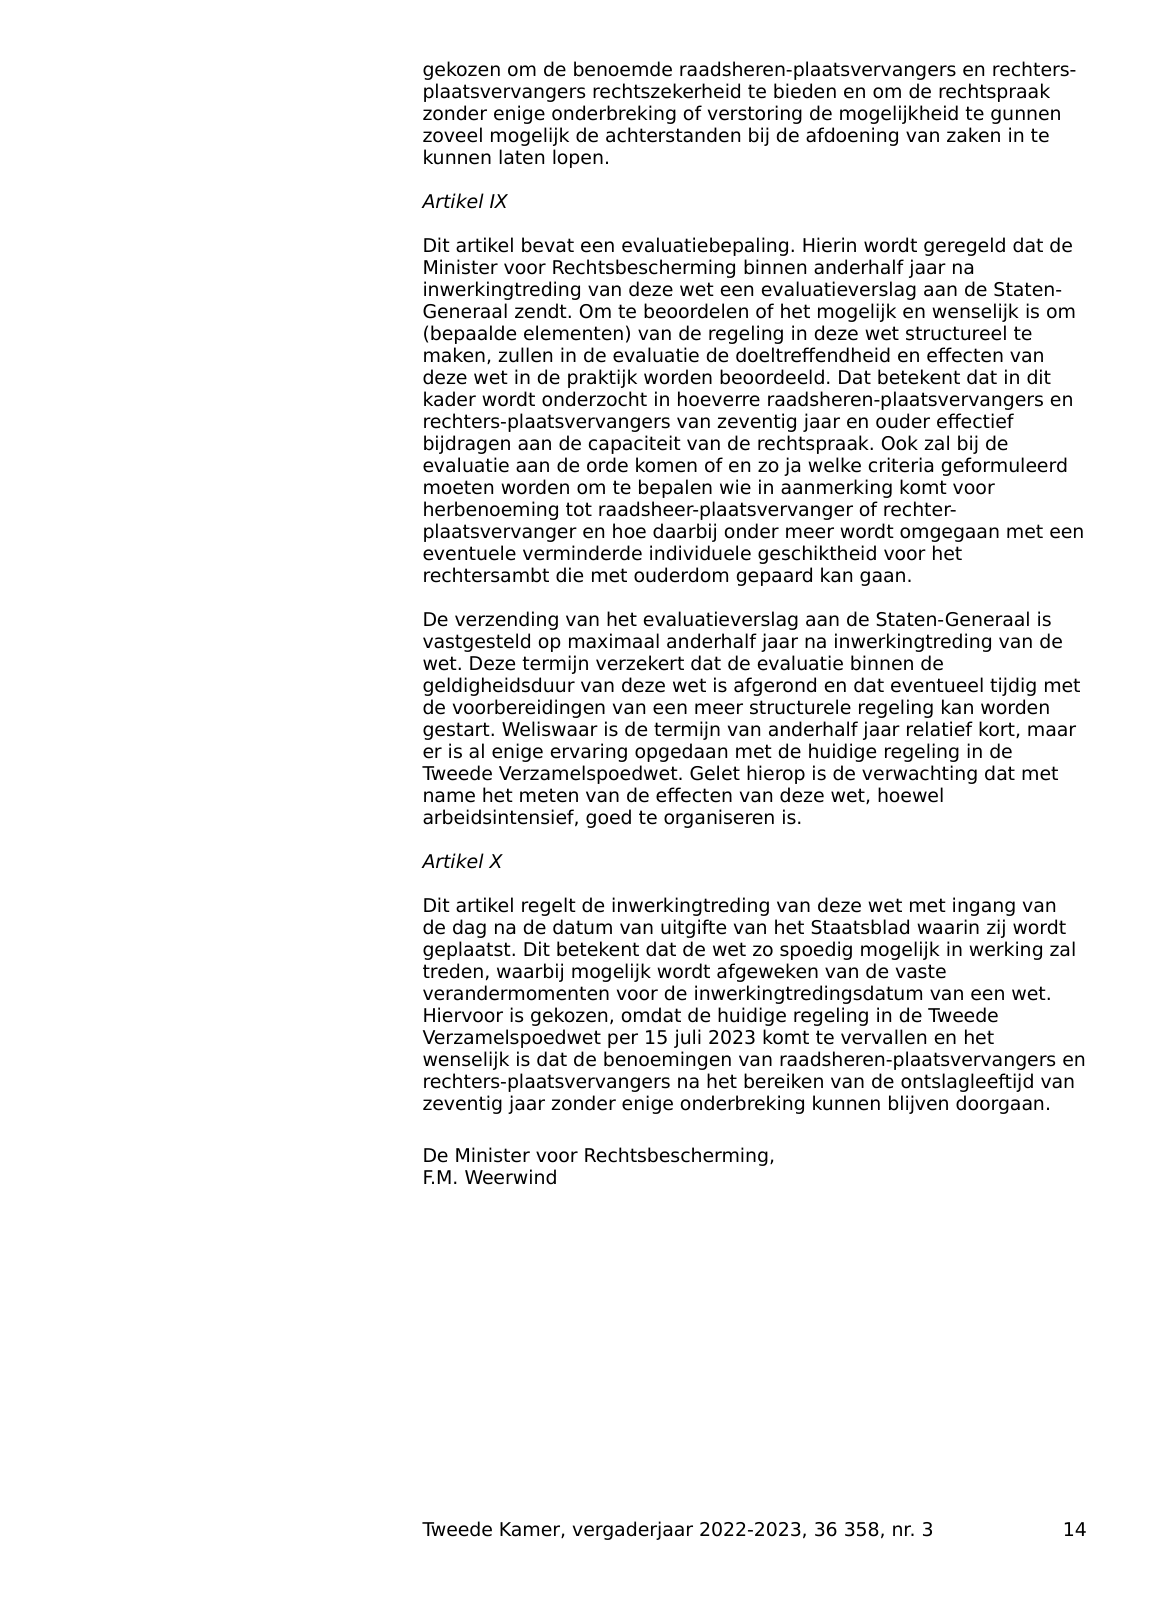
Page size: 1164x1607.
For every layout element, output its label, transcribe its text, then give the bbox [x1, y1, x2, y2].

subtitle Artikel IX [422, 191, 1087, 213]
text De verzending van het evaluatieverslag aan de Staten-Generaal is vastgesteld op maximaal anderhalf jaar na inwerkingtreding van de wet. Deze termijn verzekert dat de evaluatie binnen de geldigheidsduur van deze wet is afgerond en dat eventueel tijdig met de voorbereidingen van een meer structurele regeling kan worden gestart. Weliswaar is de termijn van anderhalf jaar relatief kort, maar er is al enige ervaring opgedaan met de huidige regeling in de Tweede Verzamelspoedwet. Gelet hierop is de verwachting dat met name het meten van de effecten van deze wet, hoewel arbeidsintensief, goed te organiseren is. [422, 609, 1087, 829]
text De Minister voor Rechtsbescherming, F.M. Weerwind [422, 1145, 1087, 1189]
subtitle Artikel X [422, 851, 1087, 873]
text Dit artikel bevat een evaluatiebepaling. Hierin wordt geregeld dat de Minister voor Rechtsbescherming binnen anderhalf jaar na inwerkingtreding van deze wet een evaluatieverslag aan de Staten-Generaal zendt. Om te beoordelen of het mogelijk en wenselijk is om (bepaalde elementen) van de regeling in deze wet structureel te maken, zullen in de evaluatie de doeltreffendheid en effecten van deze wet in de praktijk worden beoordeeld. Dat betekent dat in dit kader wordt onderzocht in hoeverre raadsheren-plaatsvervangers en rechters-plaatsvervangers van zeventig jaar en ouder effectief bijdragen aan de capaciteit van de rechtspraak. Ook zal bij de evaluatie aan de orde komen of en zo ja welke criteria geformuleerd moeten worden om te bepalen wie in aanmerking komt voor herbenoeming tot raadsheer-plaatsvervanger of rechter-plaatsvervanger en hoe daarbij onder meer wordt omgegaan met een eventuele verminderde individuele geschiktheid voor het rechtersambt die met ouderdom gepaard kan gaan. [422, 235, 1087, 587]
text gekozen om de benoemde raadsheren-plaatsvervangers en rechters-plaatsvervangers rechtszekerheid te bieden en om de rechtspraak zonder enige onderbreking of verstoring de mogelijkheid te gunnen zoveel mogelijk de achterstanden bij de afdoening van zaken in te kunnen laten lopen. [422, 59, 1087, 169]
text Dit artikel regelt de inwerkingtreding van deze wet met ingang van de dag na de datum van uitgifte van het Staatsblad waarin zij wordt geplaatst. Dit betekent dat de wet zo spoedig mogelijk in werking zal treden, waarbij mogelijk wordt afgeweken van de vaste verandermomenten voor de inwerkingtredingsdatum van een wet. Hiervoor is gekozen, omdat de huidige regeling in de Tweede Verzamelspoedwet per 15 juli 2023 komt te vervallen en het wenselijk is dat de benoemingen van raadsheren-plaatsvervangers en rechters-plaatsvervangers na het bereiken van de ontslagleeftijd van zeventig jaar zonder enige onderbreking kunnen blijven doorgaan. [422, 895, 1087, 1115]
